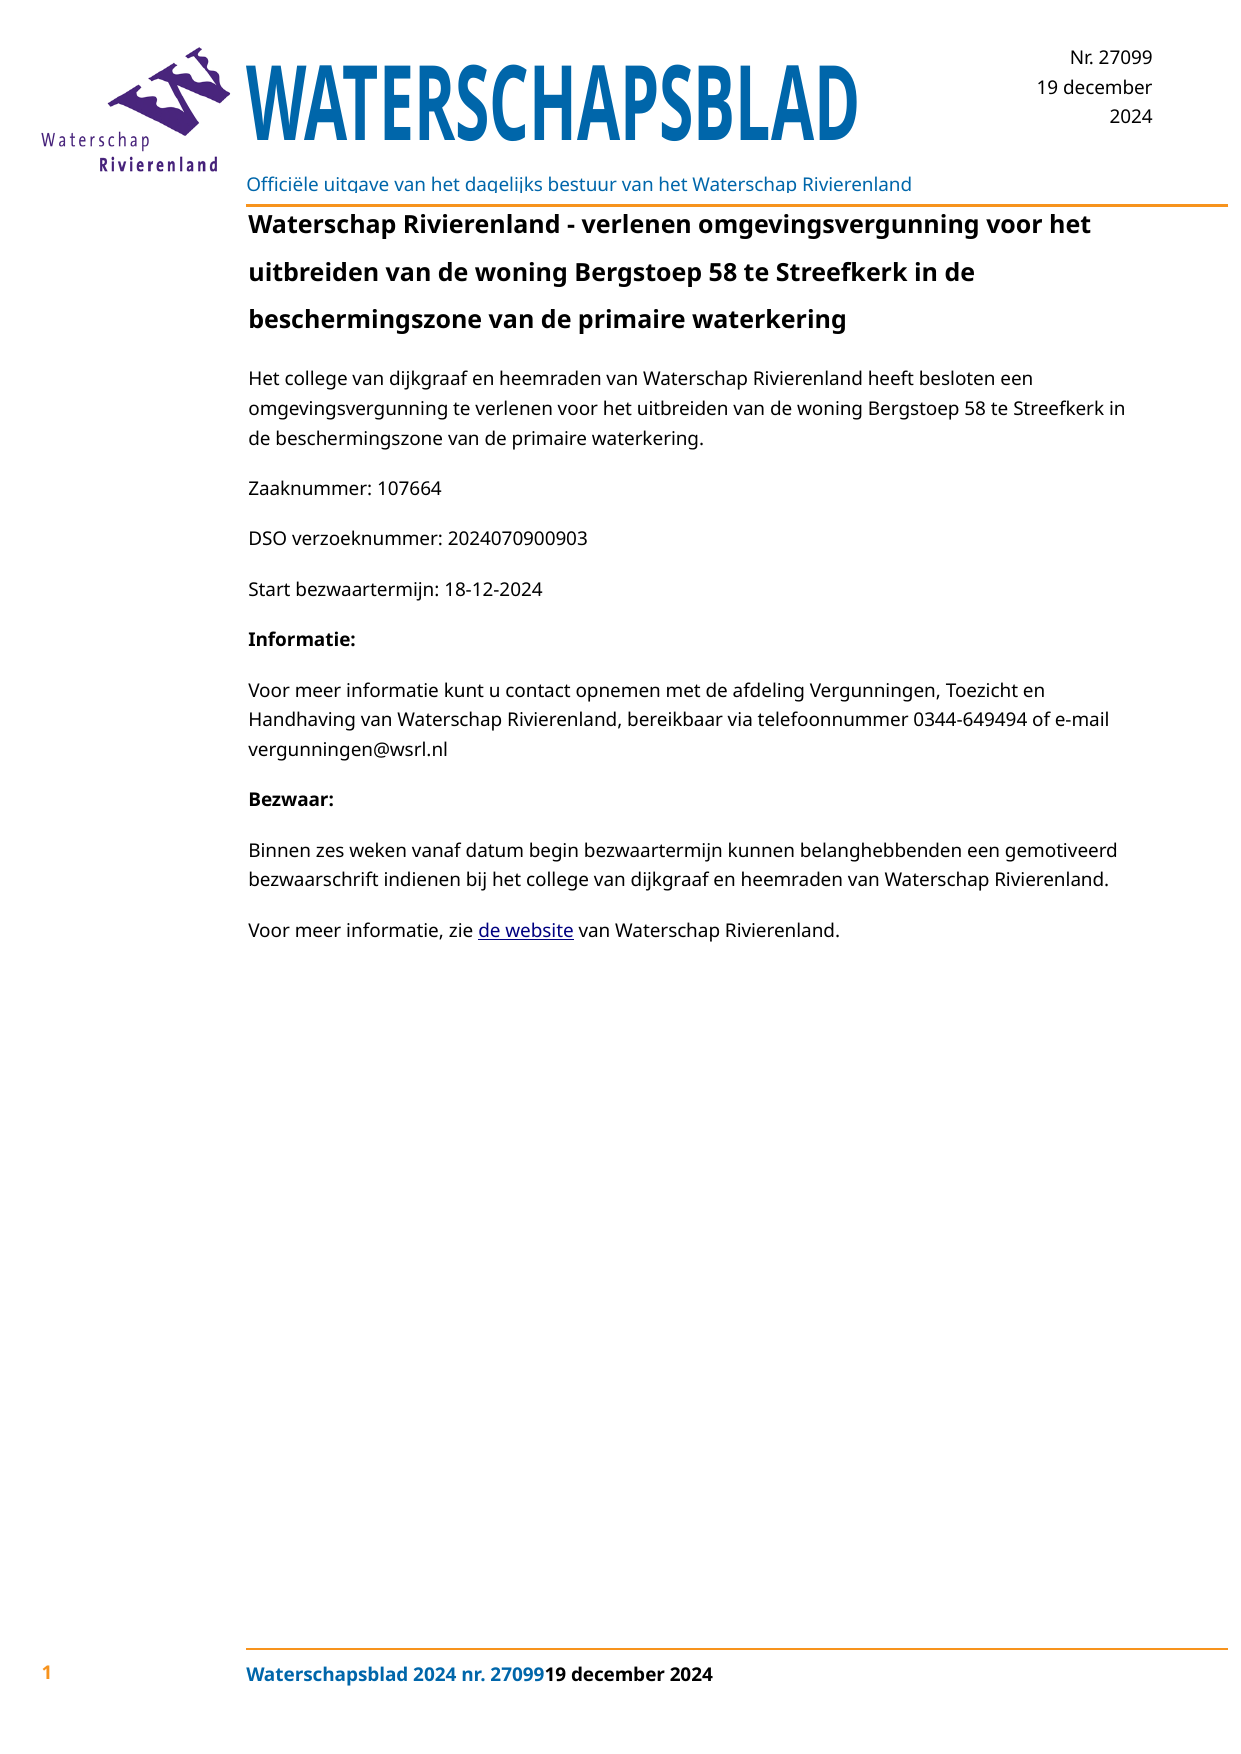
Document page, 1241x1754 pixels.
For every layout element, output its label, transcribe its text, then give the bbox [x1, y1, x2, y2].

text DSO verzoeknummer: 2024070900903 [248, 526, 1152, 551]
text Binnen zes weken vanaf datum begin bezwaartermijn kunnen belanghebbenden een gemotiveerd bezwaarschrift indienen bij het college van dijkgraaf en heemraden van Waterschap Rivierenland. [248, 837, 1152, 892]
text Zaaknummer: 107664 [248, 475, 1152, 501]
text Voor meer informatie, zie de website van Waterschap Rivierenland. [248, 917, 1152, 942]
picture [41, 47, 231, 172]
text Informatie: [248, 626, 1152, 652]
text Bezwaar: [248, 786, 1152, 812]
text Voor meer informatie kunt u contact opnemen met de afdeling Vergunningen, Toezicht en Handhaving van Waterschap Rivierenland, bereikbaar via telefoonnummer 0344-649494 of e-mail vergunningen@wsrl.nl [248, 677, 1152, 762]
text Waterschap Rivierenland - verlenen omgevingsvergunning voor het uitbreiden van de woning Bergstoep 58 te Streefkerk in de beschermingszone van de primaire waterkering [248, 207, 1152, 336]
text Het college van dijkgraaf en heemraden van Waterschap Rivierenland heeft besloten een omgevingsvergunning te verlenen voor het uitbreiden van de woning Bergstoep 58 te Streefkerk in de beschermingszone van de primaire waterkering. [248, 366, 1152, 450]
text Start bezwaartermijn: 18-12-2024 [248, 576, 1152, 602]
